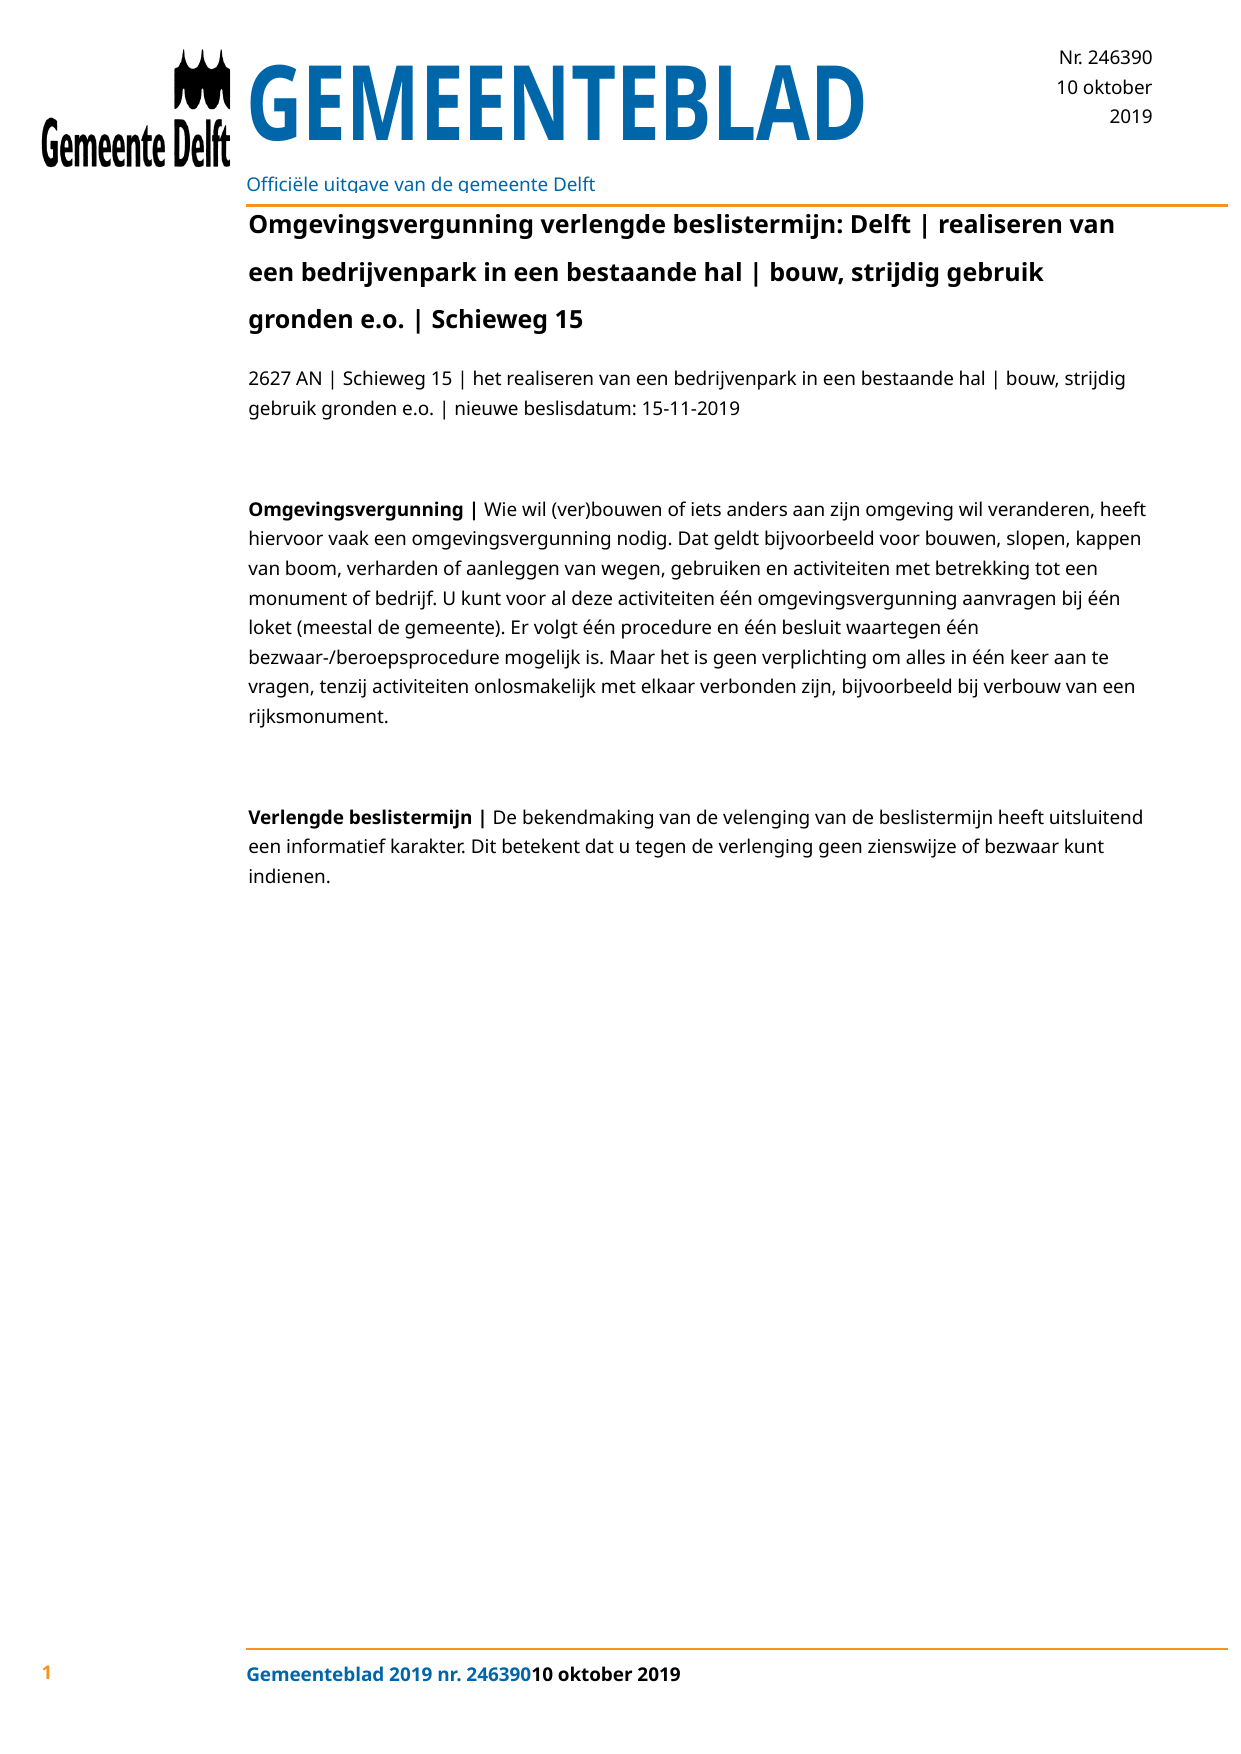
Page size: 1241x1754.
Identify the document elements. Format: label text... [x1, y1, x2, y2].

text Omgevingsvergunning | Wie wil (ver)bouwen of iets anders aan zijn omgeving wil veranderen, heeft hiervoor vaak een omgevingsvergunning nodig. Dat geldt bijvoorbeeld voor bouwen, slopen, kappen van boom, verharden of aanleggen van wegen, gebruiken en activiteiten met betrekking tot een monument of bedrijf. U kunt voor al deze activiteiten één omgevingsvergunning aanvragen bij één loket (meestal de gemeente). Er volgt één procedure en één besluit waartegen één bezwaar-/beroepsprocedure mogelijk is. Maar het is geen verplichting om alles in één keer aan te vragen, tenzij activiteiten onlosmakelijk met elkaar verbonden zijn, bijvoorbeeld bij verbouw van een rijksmonument. [248, 496, 1152, 729]
text 2627 AN | Schieweg 15 | het realiseren van een bedrijvenpark in een bestaande hal | bouw, strijdig gebruik gronden e.o. | nieuwe beslisdatum: 15-11-2019 [248, 366, 1152, 421]
text Omgevingsvergunning verlengde beslistermijn: Delft | realiseren van een bedrijvenpark in een bestaande hal | bouw, strijdig gebruik gronden e.o. | Schieweg 15 [248, 207, 1152, 336]
text Verlengde beslistermijn | De bekendmaking van de velenging van de beslistermijn heeft uitsluitend een informatief karakter. Dit betekent dat u tegen de verlenging geen zienswijze of bezwaar kunt indienen. [248, 804, 1152, 889]
picture [41, 47, 231, 172]
